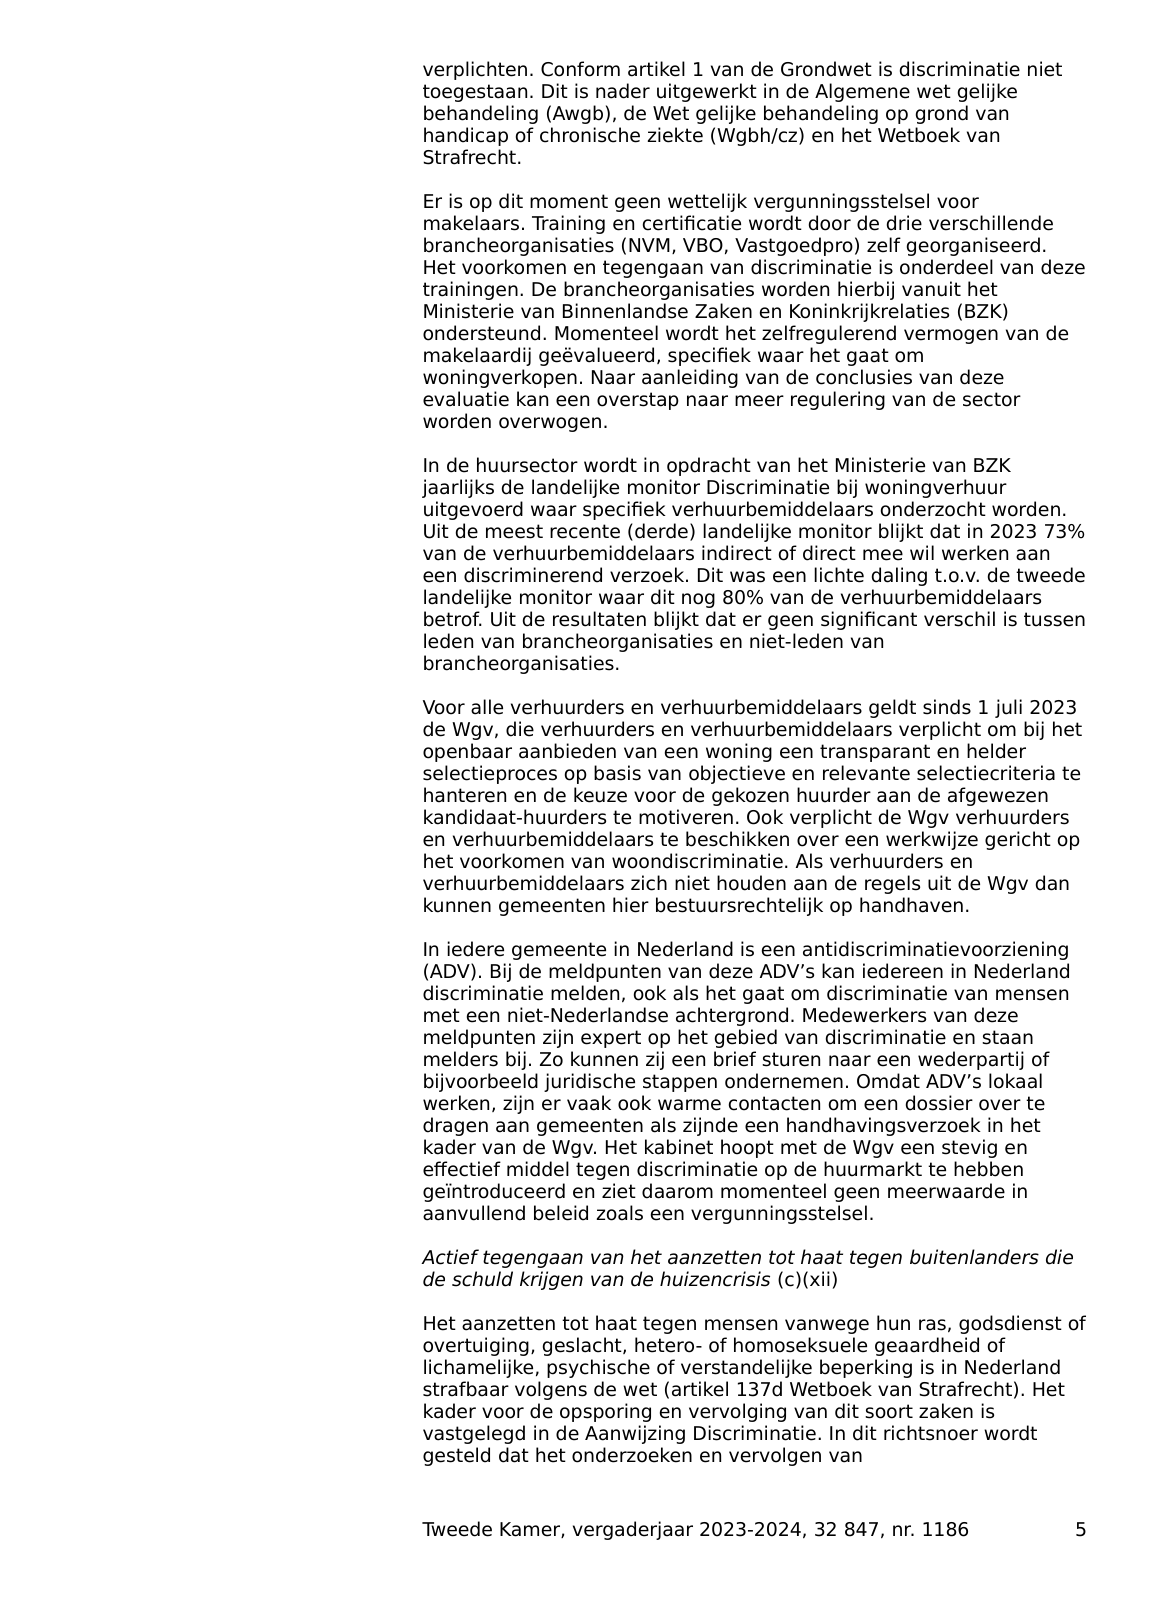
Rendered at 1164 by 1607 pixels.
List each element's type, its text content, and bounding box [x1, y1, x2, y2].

text verplichten. Conform artikel 1 van de Grondwet is discriminatie niet toegestaan. Dit is nader uitgewerkt in de Algemene wet gelijke behandeling (Awgb), de Wet gelijke behandeling op grond van handicap of chronische ziekte (Wgbh/cz) en het Wetboek van Strafrecht. [422, 59, 1087, 169]
text Er is op dit moment geen wettelijk vergunningsstelsel voor makelaars. Training en certificatie wordt door de drie verschillende brancheorganisaties (NVM, VBO, Vastgoedpro) zelf georganiseerd. Het voorkomen en tegengaan van discriminatie is onderdeel van deze trainingen. De brancheorganisaties worden hierbij vanuit het Ministerie van Binnenlandse Zaken en Koninkrijkrelaties (BZK) ondersteund. Momenteel wordt het zelfregulerend vermogen van de makelaardij geëvalueerd, specifiek waar het gaat om woningverkopen. Naar aanleiding van de conclusies van deze evaluatie kan een overstap naar meer regulering van de sector worden overwogen. [422, 191, 1087, 433]
text Het aanzetten tot haat tegen mensen vanwege hun ras, godsdienst of overtuiging, geslacht, hetero- of homoseksuele geaardheid of lichamelijke, psychische of verstandelijke beperking is in Nederland strafbaar volgens de wet (artikel 137d Wetboek van Strafrecht). Het kader voor de opsporing en vervolging van dit soort zaken is vastgelegd in de Aanwijzing Discriminatie. In dit richtsnoer wordt gesteld dat het onderzoeken en vervolgen van [422, 1313, 1087, 1467]
subtitle Actief tegengaan van het aanzetten tot haat tegen buitenlanders die de schuld krijgen van de huizencrisis (c)(xii) [422, 1247, 1087, 1291]
text In iedere gemeente in Nederland is een antidiscriminatievoorziening (ADV). Bij de meldpunten van deze ADV’s kan iedereen in Nederland discriminatie melden, ook als het gaat om discriminatie van mensen met een niet-Nederlandse achtergrond. Medewerkers van deze meldpunten zijn expert op het gebied van discriminatie en staan melders bij. Zo kunnen zij een brief sturen naar een wederpartij of bijvoorbeeld juridische stappen ondernemen. Omdat ADV’s lokaal werken, zijn er vaak ook warme contacten om een dossier over te dragen aan gemeenten als zijnde een handhavingsverzoek in het kader van de Wgv. Het kabinet hoopt met de Wgv een stevig en effectief middel tegen discriminatie op de huurmarkt te hebben geïntroduceerd en ziet daarom momenteel geen meerwaarde in aanvullend beleid zoals een vergunningsstelsel. [422, 939, 1087, 1225]
text In de huursector wordt in opdracht van het Ministerie van BZK jaarlijks de landelijke monitor Discriminatie bij woningverhuur uitgevoerd waar specifiek verhuurbemiddelaars onderzocht worden. Uit de meest recente (derde) landelijke monitor blijkt dat in 2023 73% van de verhuurbemiddelaars indirect of direct mee wil werken aan een discriminerend verzoek. Dit was een lichte daling t.o.v. de tweede landelijke monitor waar dit nog 80% van de verhuurbemiddelaars betrof. Uit de resultaten blijkt dat er geen significant verschil is tussen leden van brancheorganisaties en niet-leden van brancheorganisaties. [422, 455, 1087, 675]
text Voor alle verhuurders en verhuurbemiddelaars geldt sinds 1 juli 2023 de Wgv, die verhuurders en verhuurbemiddelaars verplicht om bij het openbaar aanbieden van een woning een transparant en helder selectieproces op basis van objectieve en relevante selectiecriteria te hanteren en de keuze voor de gekozen huurder aan de afgewezen kandidaat-huurders te motiveren. Ook verplicht de Wgv verhuurders en verhuurbemiddelaars te beschikken over een werkwijze gericht op het voorkomen van woondiscriminatie. Als verhuurders en verhuurbemiddelaars zich niet houden aan de regels uit de Wgv dan kunnen gemeenten hier bestuursrechtelijk op handhaven. [422, 697, 1087, 917]
